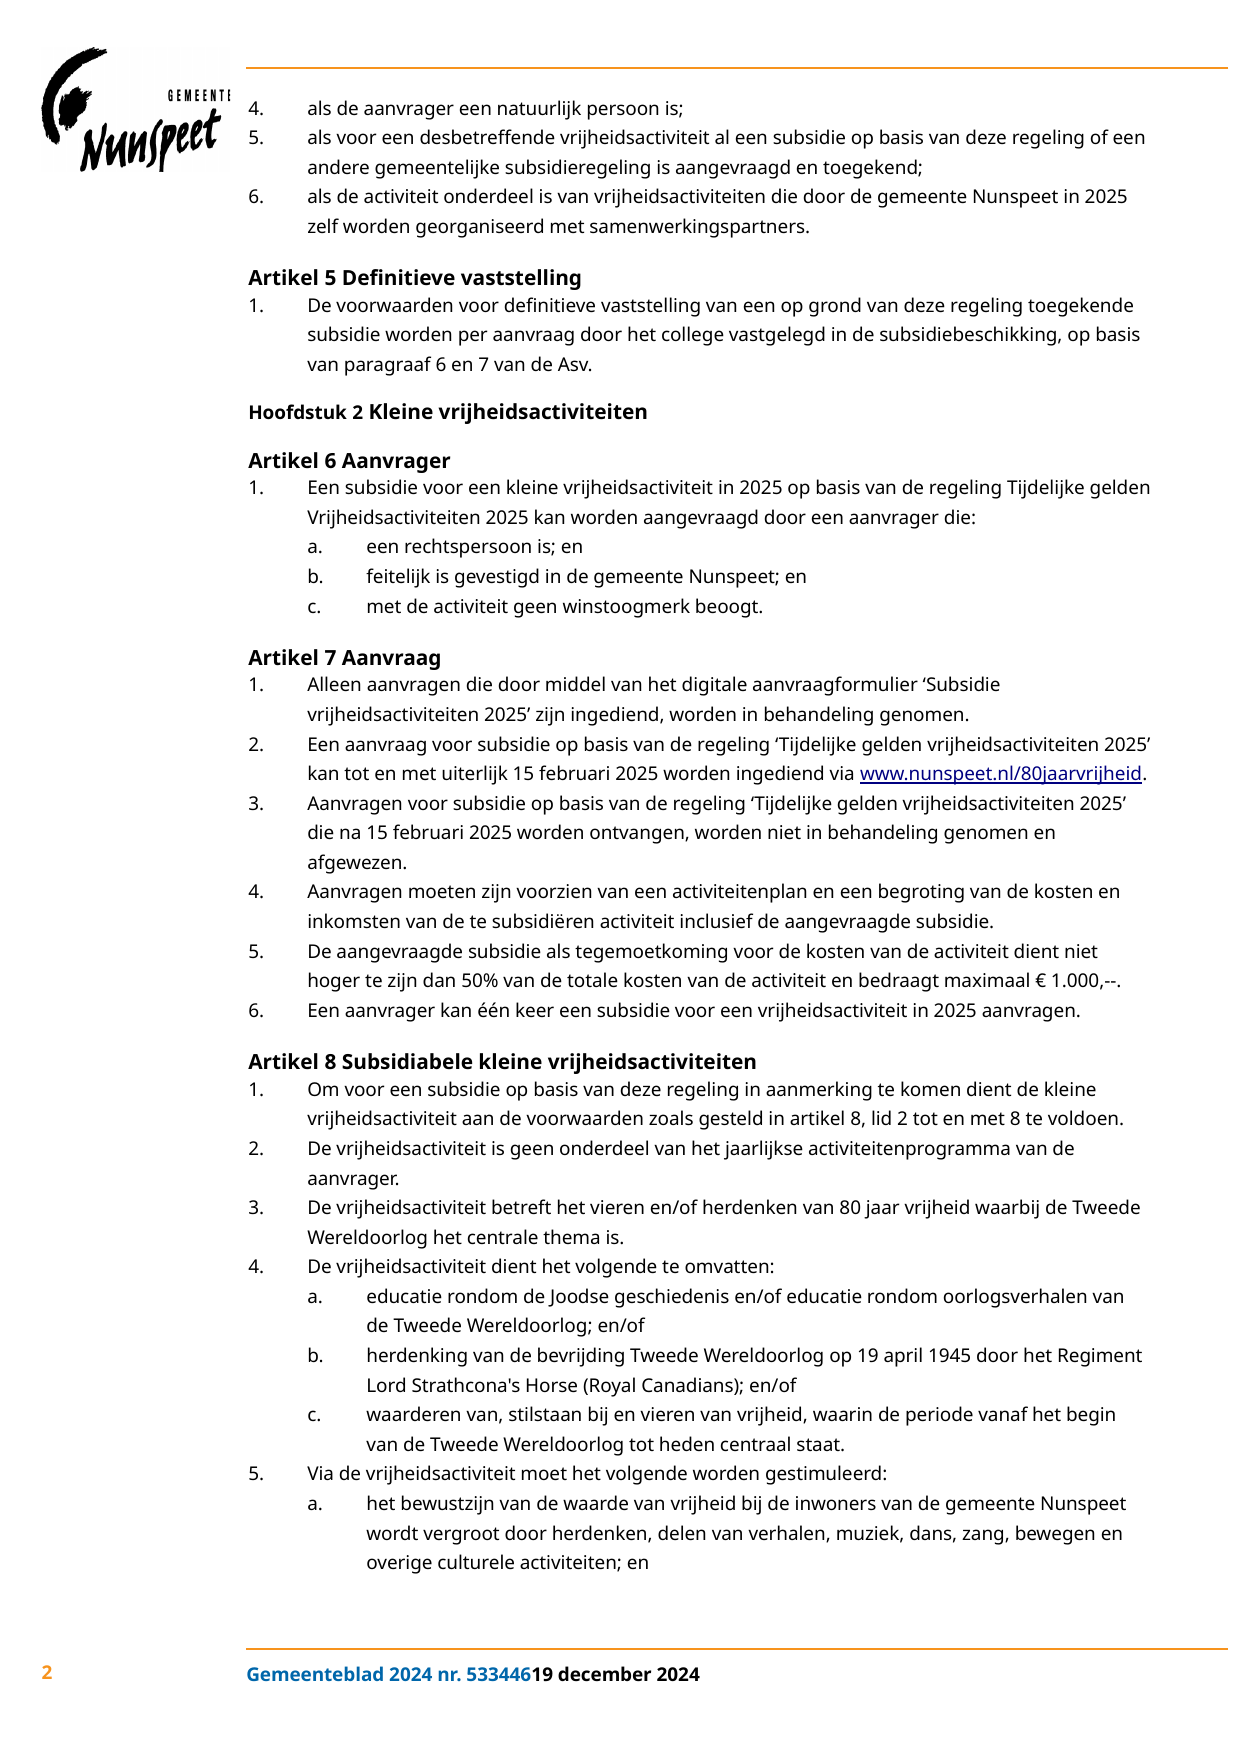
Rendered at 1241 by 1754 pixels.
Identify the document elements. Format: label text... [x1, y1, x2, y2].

list Een aanvrager kan één keer een subsidie voor een vrijheidsactiviteit in 2025 aanvragen. [248, 997, 1152, 1023]
text Artikel 7 Aanvraag [248, 643, 1152, 672]
list Een subsidie voor een kleine vrijheidsactiviteit in 2025 op basis van de regeling Tijdelijke gelden Vrijheidsactiviteiten 2025 kan worden aangevraagd door een aanvrager die: [248, 474, 1152, 530]
list De aangevraagde subsidie als tegemoetkoming voor de kosten van de activiteit dient niet hoger te zijn dan 50% van de totale kosten van de activiteit en bedraagt maximaal € 1.000,--. [248, 938, 1152, 993]
list een rechtspersoon is; en [307, 534, 1152, 559]
text Artikel 6 Aanvrager [248, 446, 1152, 474]
text Hoofdstuk 2 Kleine vrijheidsactiviteiten [248, 397, 1152, 425]
list het bewustzijn van de waarde van vrijheid bij de inwoners van de gemeente Nunspeet wordt vergroot door herdenken, delen van verhalen, muziek, dans, zang, bewegen en overige culturele activiteiten; en [307, 1490, 1152, 1575]
list waarderen van, stilstaan bij en vieren van vrijheid, waarin de periode vanaf het begin van de Tweede Wereldoorlog tot heden centraal staat. [307, 1401, 1152, 1457]
list met de activiteit geen winstoogmerk beoogt. [307, 593, 1152, 618]
list Een aanvraag voor subsidie op basis van de regeling ‘Tijdelijke gelden vrijheidsactiviteiten 2025’ kan tot en met uiterlijk 15 februari 2025 worden ingediend via www.nunspeet.nl/80jaarvrijheid. [248, 731, 1152, 786]
list Alleen aanvragen die door middel van het digitale aanvraagformulier ‘Subsidie vrijheidsactiviteiten 2025’ zijn ingediend, worden in behandeling genomen. [248, 672, 1152, 727]
list Aanvragen moeten zijn voorzien van een activiteitenplan en een begroting van de kosten en inkomsten van de te subsidiëren activiteit inclusief de aangevraagde subsidie. [248, 879, 1152, 934]
list herdenking van de bevrijding Tweede Wereldoorlog op 19 april 1945 door het Regiment Lord Strathcona's Horse (Royal Canadians); en/of [307, 1342, 1152, 1397]
list als de activiteit onderdeel is van vrijheidsactiviteiten die door de gemeente Nunspeet in 2025 zelf worden georganiseerd met samenwerkingspartners. [248, 183, 1152, 239]
list feitelijk is gevestigd in de gemeente Nunspeet; en [307, 563, 1152, 589]
list Om voor een subsidie op basis van deze regeling in aanmerking te komen dient de kleine vrijheidsactiviteit aan de voorwaarden zoals gesteld in artikel 8, lid 2 tot en met 8 te voldoen. [248, 1076, 1152, 1131]
text Artikel 8 Subsidiabele kleine vrijheidsactiviteiten [248, 1047, 1152, 1076]
list als de aanvrager een natuurlijk persoon is; [248, 95, 1152, 121]
list De vrijheidsactiviteit is geen onderdeel van het jaarlijkse activiteitenprogramma van de aanvrager. [248, 1135, 1152, 1190]
list Via de vrijheidsactiviteit moet het volgende worden gestimuleerd: [248, 1461, 1152, 1486]
list educatie rondom de Joodse geschiedenis en/of educatie rondom oorlogsverhalen van de Tweede Wereldoorlog; en/of [307, 1283, 1152, 1338]
list Aanvragen voor subsidie op basis van de regeling ‘Tijdelijke gelden vrijheidsactiviteiten 2025’ die na 15 februari 2025 worden ontvangen, worden niet in behandeling genomen en afgewezen. [248, 790, 1152, 875]
list als voor een desbetreffende vrijheidsactiviteit al een subsidie op basis van deze regeling of een andere gemeentelijke subsidieregeling is aangevraagd en toegekend; [248, 124, 1152, 180]
picture [41, 47, 231, 172]
list De vrijheidsactiviteit dient het volgende te omvatten: [248, 1253, 1152, 1279]
list De vrijheidsactiviteit betreft het vieren en/of herdenken van 80 jaar vrijheid waarbij de Tweede Wereldoorlog het centrale thema is. [248, 1194, 1152, 1249]
text Artikel 5 Definitieve vaststelling [248, 263, 1152, 292]
list De voorwaarden voor definitieve vaststelling van een op grond van deze regeling toegekende subsidie worden per aanvraag door het college vastgelegd in de subsidiebeschikking, op basis van paragraaf 6 en 7 van de Asv. [248, 292, 1152, 377]
